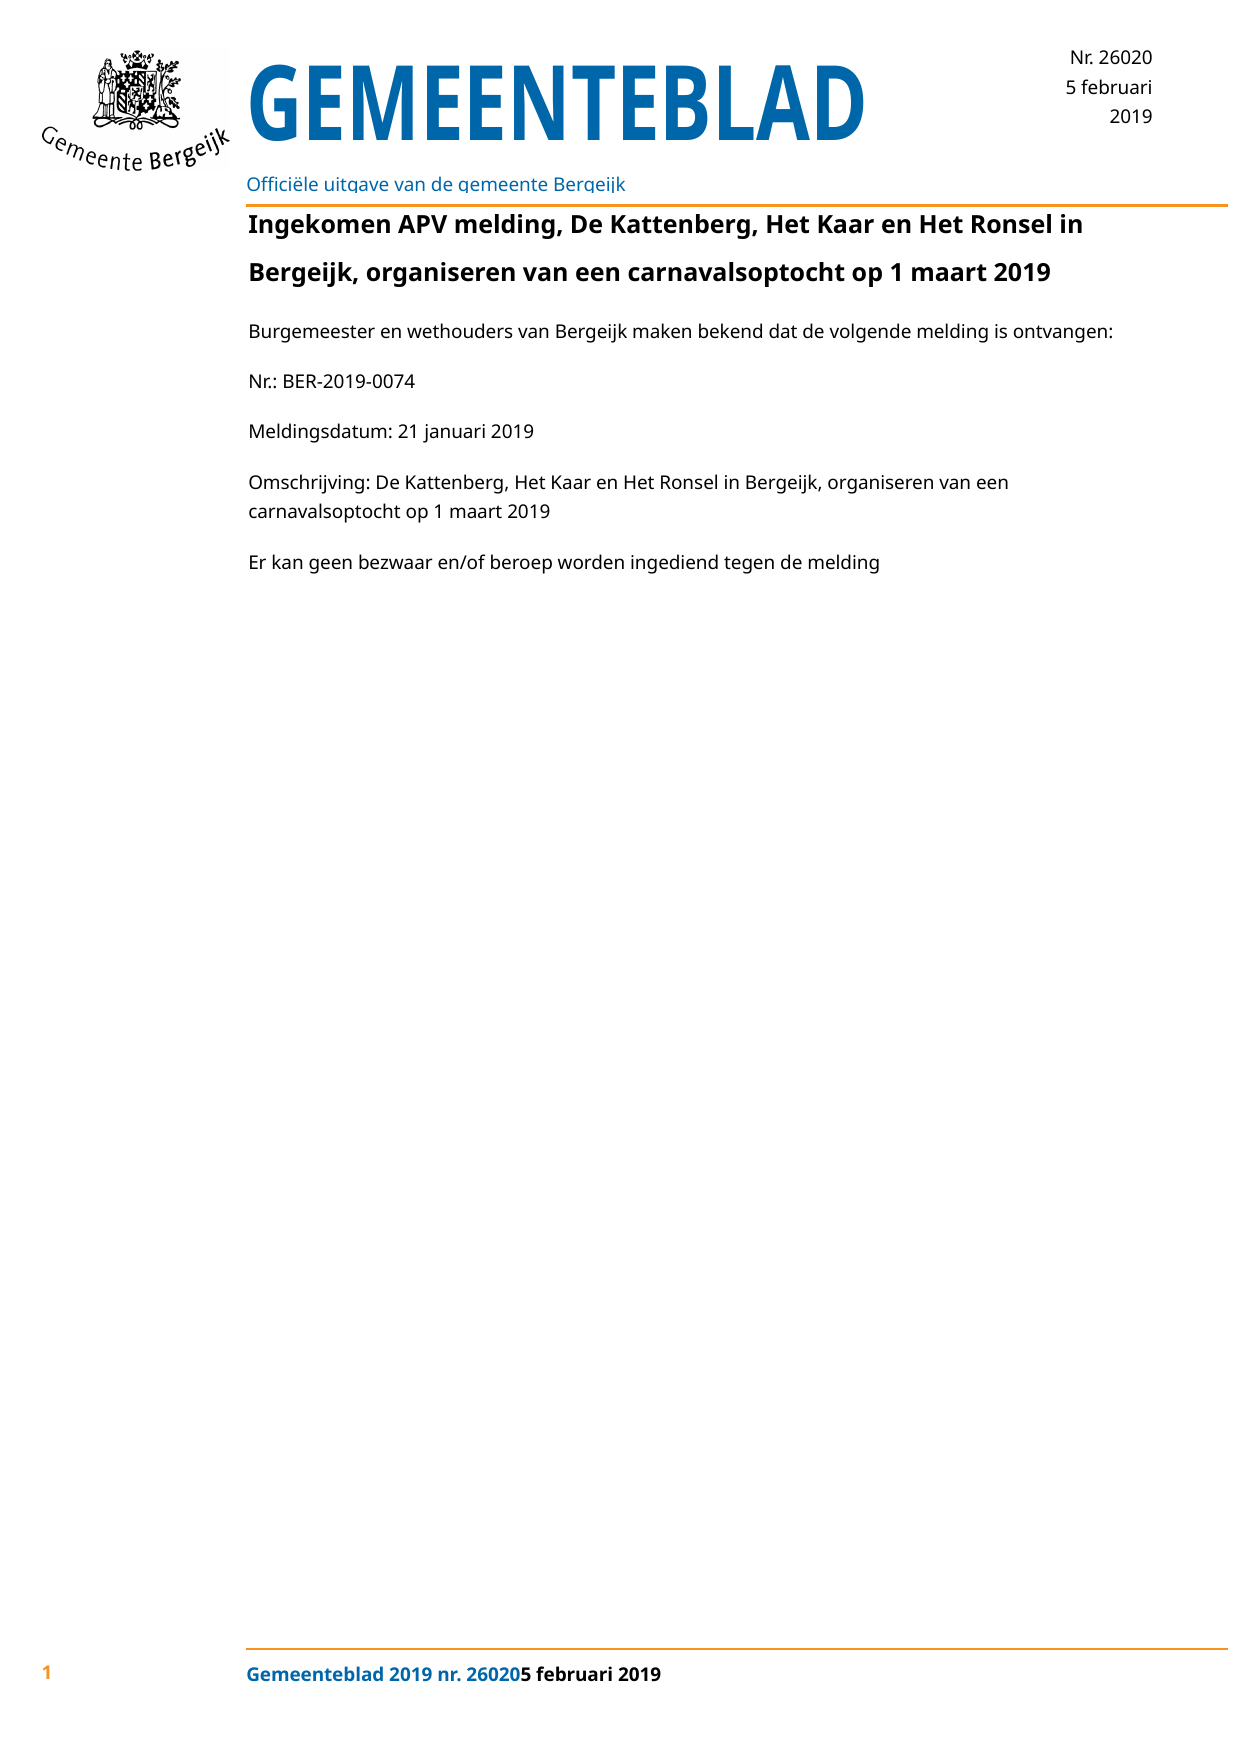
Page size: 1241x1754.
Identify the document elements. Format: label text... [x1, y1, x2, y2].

text Omschrijving: De Kattenberg, Het Kaar en Het Ronsel in Bergeijk, organiseren van een carnavalsoptocht op 1 maart 2019 [248, 469, 1152, 524]
picture [41, 47, 231, 172]
text Burgemeester en wethouders van Bergeijk maken bekend dat de volgende melding is ontvangen: [248, 318, 1152, 344]
text Er kan geen bezwaar en/of beroep worden ingediend tegen de melding [248, 549, 1152, 575]
text Nr.: BER-2019-0074 [248, 368, 1152, 394]
text Meldingsdatum: 21 januari 2019 [248, 419, 1152, 444]
text Ingekomen APV melding, De Kattenberg, Het Kaar en Het Ronsel in Bergeijk, organiseren van een carnavalsoptocht op 1 maart 2019 [248, 207, 1152, 288]
